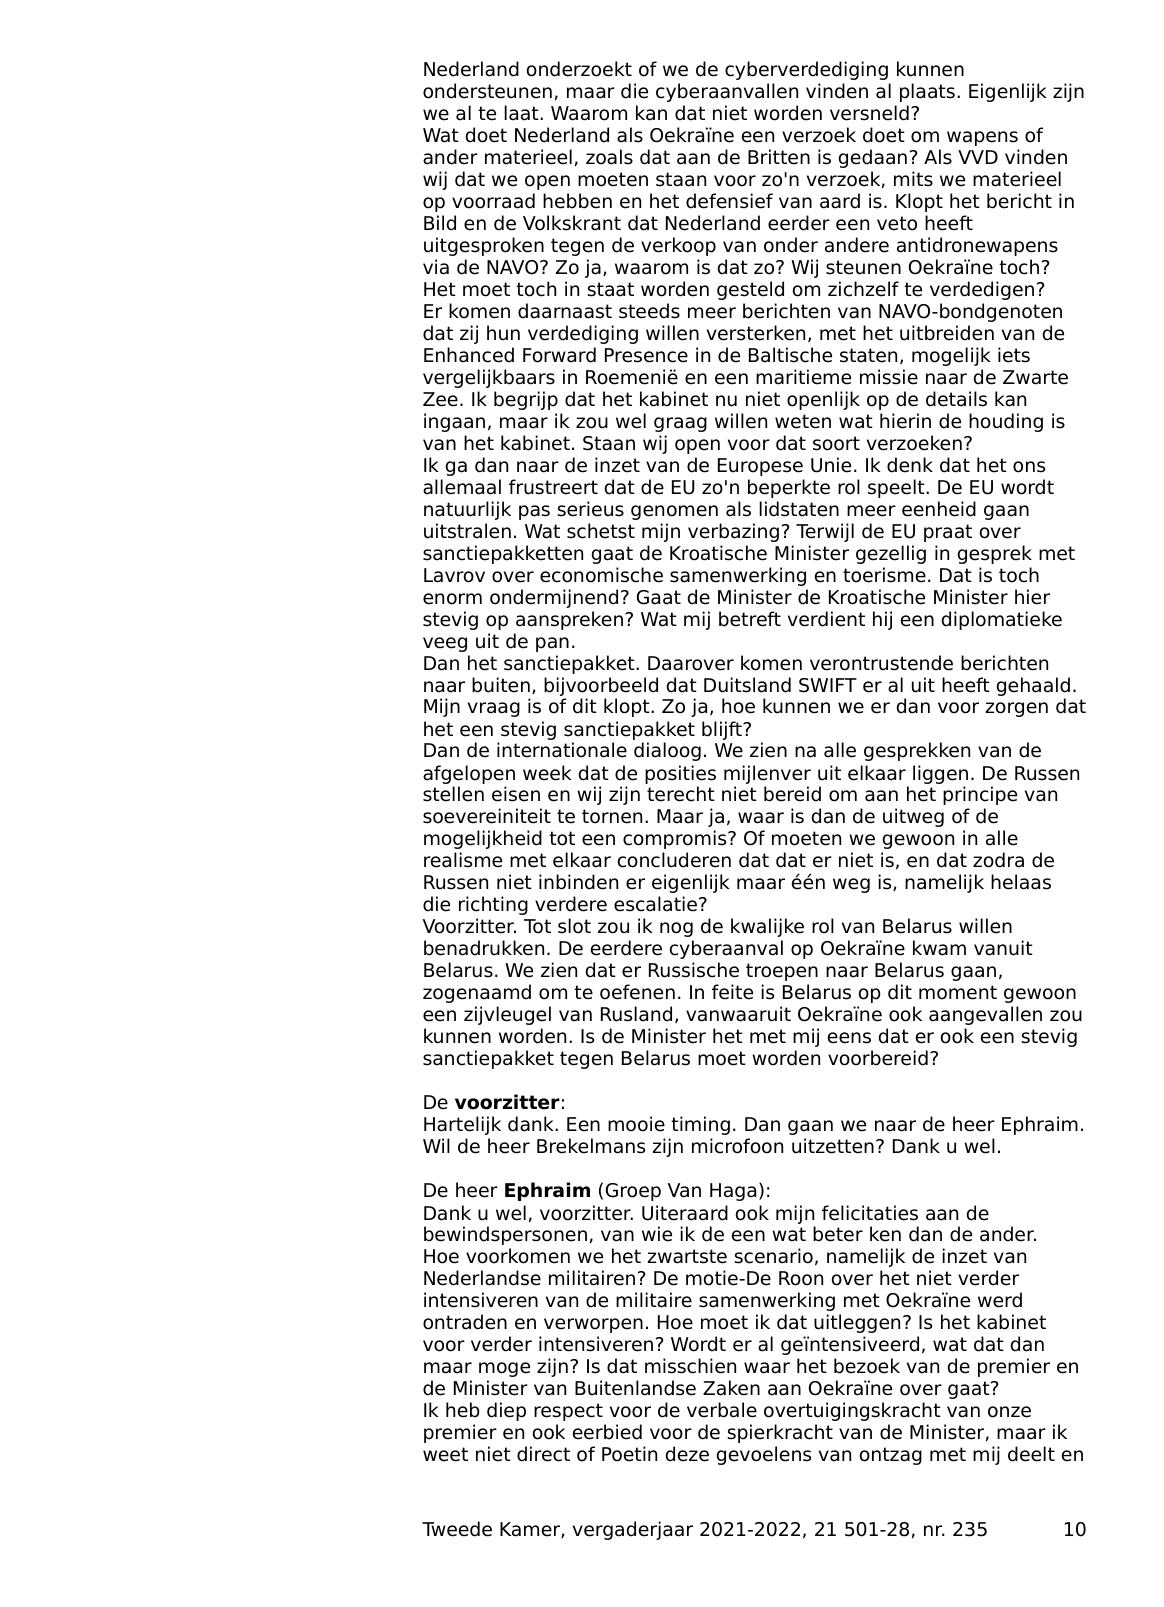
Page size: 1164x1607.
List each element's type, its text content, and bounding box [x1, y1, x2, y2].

text Dank u wel, voorzitter. Uiteraard ook mijn felicitaties aan de bewindspersonen, van wie ik de een wat beter ken dan de ander. [422, 1202, 1087, 1246]
text Hartelijk dank. Een mooie timing. Dan gaan we naar de heer Ephraim. Wil de heer Brekelmans zijn microfoon uitzetten? Dank u wel. [422, 1114, 1087, 1158]
text De voorzitter: [422, 1092, 1087, 1114]
text Ik ga dan naar de inzet van de Europese Unie. Ik denk dat het ons allemaal frustreert dat de EU zo'n beperkte rol speelt. De EU wordt natuurlijk pas serieus genomen als lidstaten meer eenheid gaan uitstralen. Wat schetst mijn verbazing? Terwijl de EU praat over sanctiepakketten gaat de Kroatische Minister gezellig in gesprek met Lavrov over economische samenwerking en toerisme. Dat is toch enorm ondermijnend? Gaat de Minister de Kroatische Minister hier stevig op aanspreken? Wat mij betreft verdient hij een diplomatieke veeg uit de pan. [422, 455, 1087, 652]
text Voorzitter. Tot slot zou ik nog de kwalijke rol van Belarus willen benadrukken. De eerdere cyberaanval op Oekraïne kwam vanuit Belarus. We zien dat er Russische troepen naar Belarus gaan, zogenaamd om te oefenen. In feite is Belarus op dit moment gewoon een zijvleugel van Rusland, vanwaaruit Oekraïne ook aangevallen zou kunnen worden. Is de Minister het met mij eens dat er ook een stevig sanctiepakket tegen Belarus moet worden voorbereid? [422, 916, 1087, 1070]
text Nederland onderzoekt of we de cyberverdediging kunnen ondersteunen, maar die cyberaanvallen vinden al plaats. Eigenlijk zijn we al te laat. Waarom kan dat niet worden versneld? [422, 59, 1087, 125]
text Wat doet Nederland als Oekraïne een verzoek doet om wapens of ander materieel, zoals dat aan de Britten is gedaan? Als VVD vinden wij dat we open moeten staan voor zo'n verzoek, mits we materieel op voorraad hebben en het defensief van aard is. Klopt het bericht in Bild en de Volkskrant dat Nederland eerder een veto heeft uitgesproken tegen de verkoop van onder andere antidronewapens via de NAVO? Zo ja, waarom is dat zo? Wij steunen Oekraïne toch? Het moet toch in staat worden gesteld om zichzelf te verdedigen? [422, 125, 1087, 301]
text Hoe voorkomen we het zwartste scenario, namelijk de inzet van Nederlandse militairen? De motie-De Roon over het niet verder intensiveren van de militaire samenwerking met Oekraïne werd ontraden en verworpen. Hoe moet ik dat uitleggen? Is het kabinet voor verder intensiveren? Wordt er al geïntensiveerd, wat dat dan maar moge zijn? Is dat misschien waar het bezoek van de premier en de Minister van Buitenlandse Zaken aan Oekraïne over gaat? [422, 1246, 1087, 1400]
text Er komen daarnaast steeds meer berichten van NAVO-bondgenoten dat zij hun verdediging willen versterken, met het uitbreiden van de Enhanced Forward Presence in de Baltische staten, mogelijk iets vergelijkbaars in Roemenië en een maritieme missie naar de Zwarte Zee. Ik begrijp dat het kabinet nu niet openlijk op de details kan ingaan, maar ik zou wel graag willen weten wat hierin de houding is van het kabinet. Staan wij open voor dat soort verzoeken? [422, 301, 1087, 455]
text Dan het sanctiepakket. Daarover komen verontrustende berichten naar buiten, bijvoorbeeld dat Duitsland SWIFT er al uit heeft gehaald. Mijn vraag is of dit klopt. Zo ja, hoe kunnen we er dan voor zorgen dat het een stevig sanctiepakket blijft? [422, 652, 1087, 740]
text Ik heb diep respect voor de verbale overtuigingskracht van onze premier en ook eerbied voor de spierkracht van de Minister, maar ik weet niet direct of Poetin deze gevoelens van ontzag met mij deelt en [422, 1400, 1087, 1466]
text Dan de internationale dialoog. We zien na alle gesprekken van de afgelopen week dat de posities mijlenver uit elkaar liggen. De Russen stellen eisen en wij zijn terecht niet bereid om aan het principe van soevereiniteit te tornen. Maar ja, waar is dan de uitweg of de mogelijkheid tot een compromis? Of moeten we gewoon in alle realisme met elkaar concluderen dat dat er niet is, en dat zodra de Russen niet inbinden er eigenlijk maar één weg is, namelijk helaas die richting verdere escalatie? [422, 740, 1087, 916]
text De heer Ephraim (Groep Van Haga): [422, 1180, 1087, 1202]
